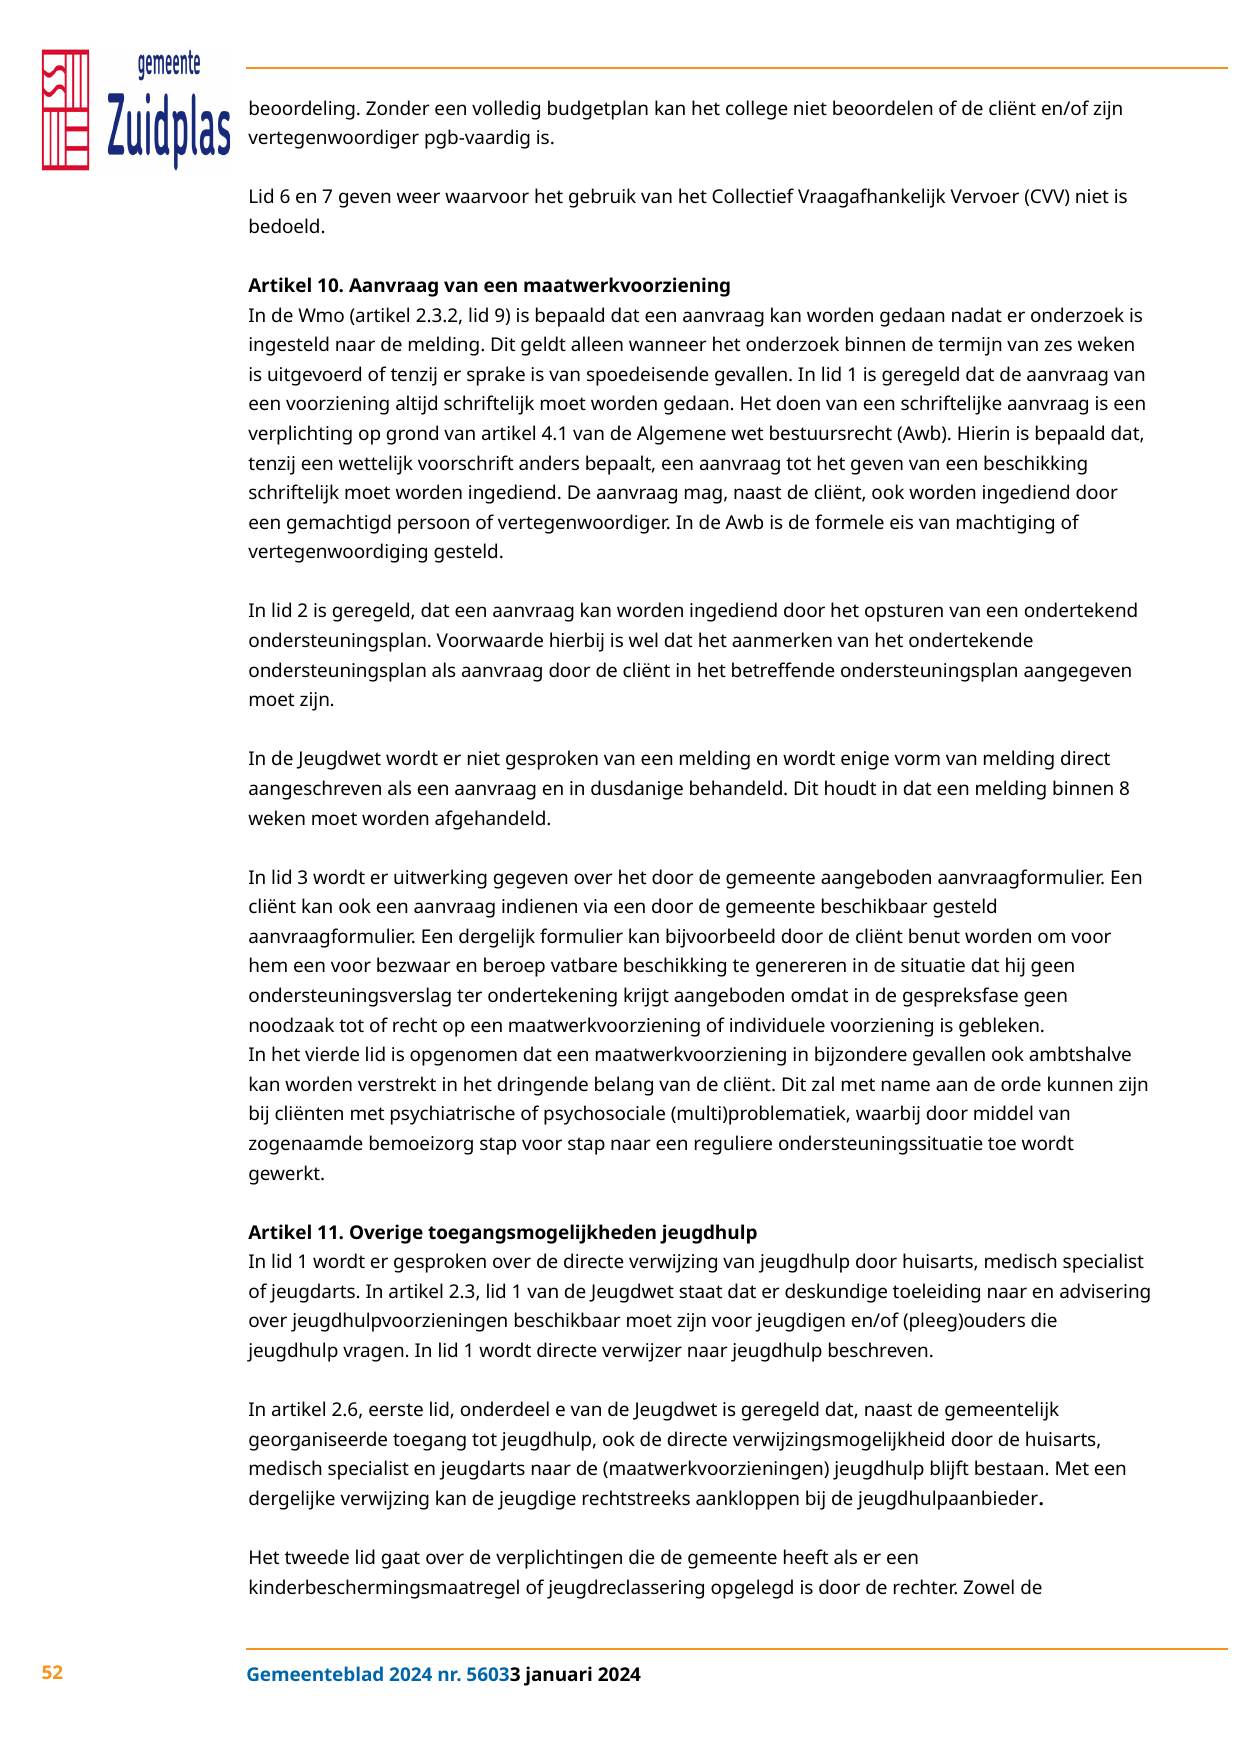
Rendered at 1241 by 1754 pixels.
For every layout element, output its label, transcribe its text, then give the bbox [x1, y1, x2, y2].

text In lid 2 is geregeld, dat een aanvraag kan worden ingediend door het opsturen van een ondertekend ondersteuningsplan. Voorwaarde hierbij is wel dat het aanmerken van het ondertekende ondersteuningsplan als aanvraag door de cliënt in het betreffende ondersteuningsplan aangegeven moet zijn. [248, 598, 1152, 712]
text In lid 1 wordt er gesproken over de directe verwijzing van jeugdhulp door huisarts, medisch specialist of jeugdarts. In artikel 2.3, lid 1 van de Jeugdwet staat dat er deskundige toeleiding naar en advisering over jeugdhulpvoorzieningen beschikbaar moet zijn voor jeugdigen en/of (pleeg)ouders die jeugdhulp vragen. In lid 1 wordt directe verwijzer naar jeugdhulp beschreven. [248, 1248, 1152, 1363]
text In artikel 2.6, eerste lid, onderdeel e van de Jeugdwet is geregeld dat, naast de gemeentelijk georganiseerde toegang tot jeugdhulp, ook de directe verwijzingsmogelijkheid door de huisarts, medisch specialist en jeugdarts naar de (maatwerkvoorzieningen) jeugdhulp blijft bestaan. Met een dergelijke verwijzing kan de jeugdige rechtstreeks aankloppen bij de jeugdhulpaanbieder. [248, 1396, 1152, 1511]
text Lid 6 en 7 geven weer waarvoor het gebruik van het Collectief Vraagafhankelijk Vervoer (CVV) niet is bedoeld. [248, 183, 1152, 239]
text beoordeling. Zonder een volledig budgetplan kan het college niet beoordelen of de cliënt en/of zijn vertegenwoordiger pgb-vaardig is. [248, 95, 1152, 150]
text In de Jeugdwet wordt er niet gesproken van een melding en wordt enige vorm van melding direct aangeschreven als een aanvraag en in dusdanige behandeld. Dit houdt in dat een melding binnen 8 weken moet worden afgehandeld. [248, 746, 1152, 831]
text In lid 3 wordt er uitwerking gegeven over het door de gemeente aangeboden aanvraagformulier. Een cliënt kan ook een aanvraag indienen via een door de gemeente beschikbaar gesteld aanvraagformulier. Een dergelijk formulier kan bijvoorbeeld door de cliënt benut worden om voor hem een voor bezwaar en beroep vatbare beschikking te genereren in de situatie dat hij geen ondersteuningsverslag ter ondertekening krijgt aangeboden omdat in de gespreksfase geen noodzaak tot of recht op een maatwerkvoorziening of individuele voorziening is gebleken. [248, 864, 1152, 1038]
text In de Wmo (artikel 2.3.2, lid 9) is bepaald dat een aanvraag kan worden gedaan nadat er onderzoek is ingesteld naar de melding. Dit geldt alleen wanneer het onderzoek binnen de termijn van zes weken is uitgevoerd of tenzij er sprake is van spoedeisende gevallen. In lid 1 is geregeld dat de aanvraag van een voorziening altijd schriftelijk moet worden gedaan. Het doen van een schriftelijke aanvraag is een verplichting op grond van artikel 4.1 van de Algemene wet bestuursrecht (Awb). Hierin is bepaald dat, tenzij een wettelijk voorschrift anders bepaalt, een aanvraag tot het geven van een beschikking schriftelijk moet worden ingediend. De aanvraag mag, naast de cliënt, ook worden ingediend door een gemachtigd persoon of vertegenwoordiger. In de Awb is de formele eis van machtiging of vertegenwoordiging gesteld. [248, 302, 1152, 564]
text Artikel 11. Overige toegangsmogelijkheden jeugdhulp [248, 1219, 1152, 1245]
text In het vierde lid is opgenomen dat een maatwerkvoorziening in bijzondere gevallen ook ambtshalve kan worden verstrekt in het dringende belang van de cliënt. Dit zal met name aan de orde kunnen zijn bij cliënten met psychiatrische of psychosociale (multi)problematiek, waarbij door middel van zogenaamde bemoeizorg stap voor stap naar een reguliere ondersteuningssituatie toe wordt gewerkt. [248, 1041, 1152, 1186]
picture [41, 47, 231, 172]
text Het tweede lid gaat over de verplichtingen die de gemeente heeft als er een kinderbeschermingsmaatregel of jeugdreclassering opgelegd is door de rechter. Zowel de [248, 1544, 1152, 1600]
text Artikel 10. Aanvraag van een maatwerkvoorziening [248, 272, 1152, 298]
